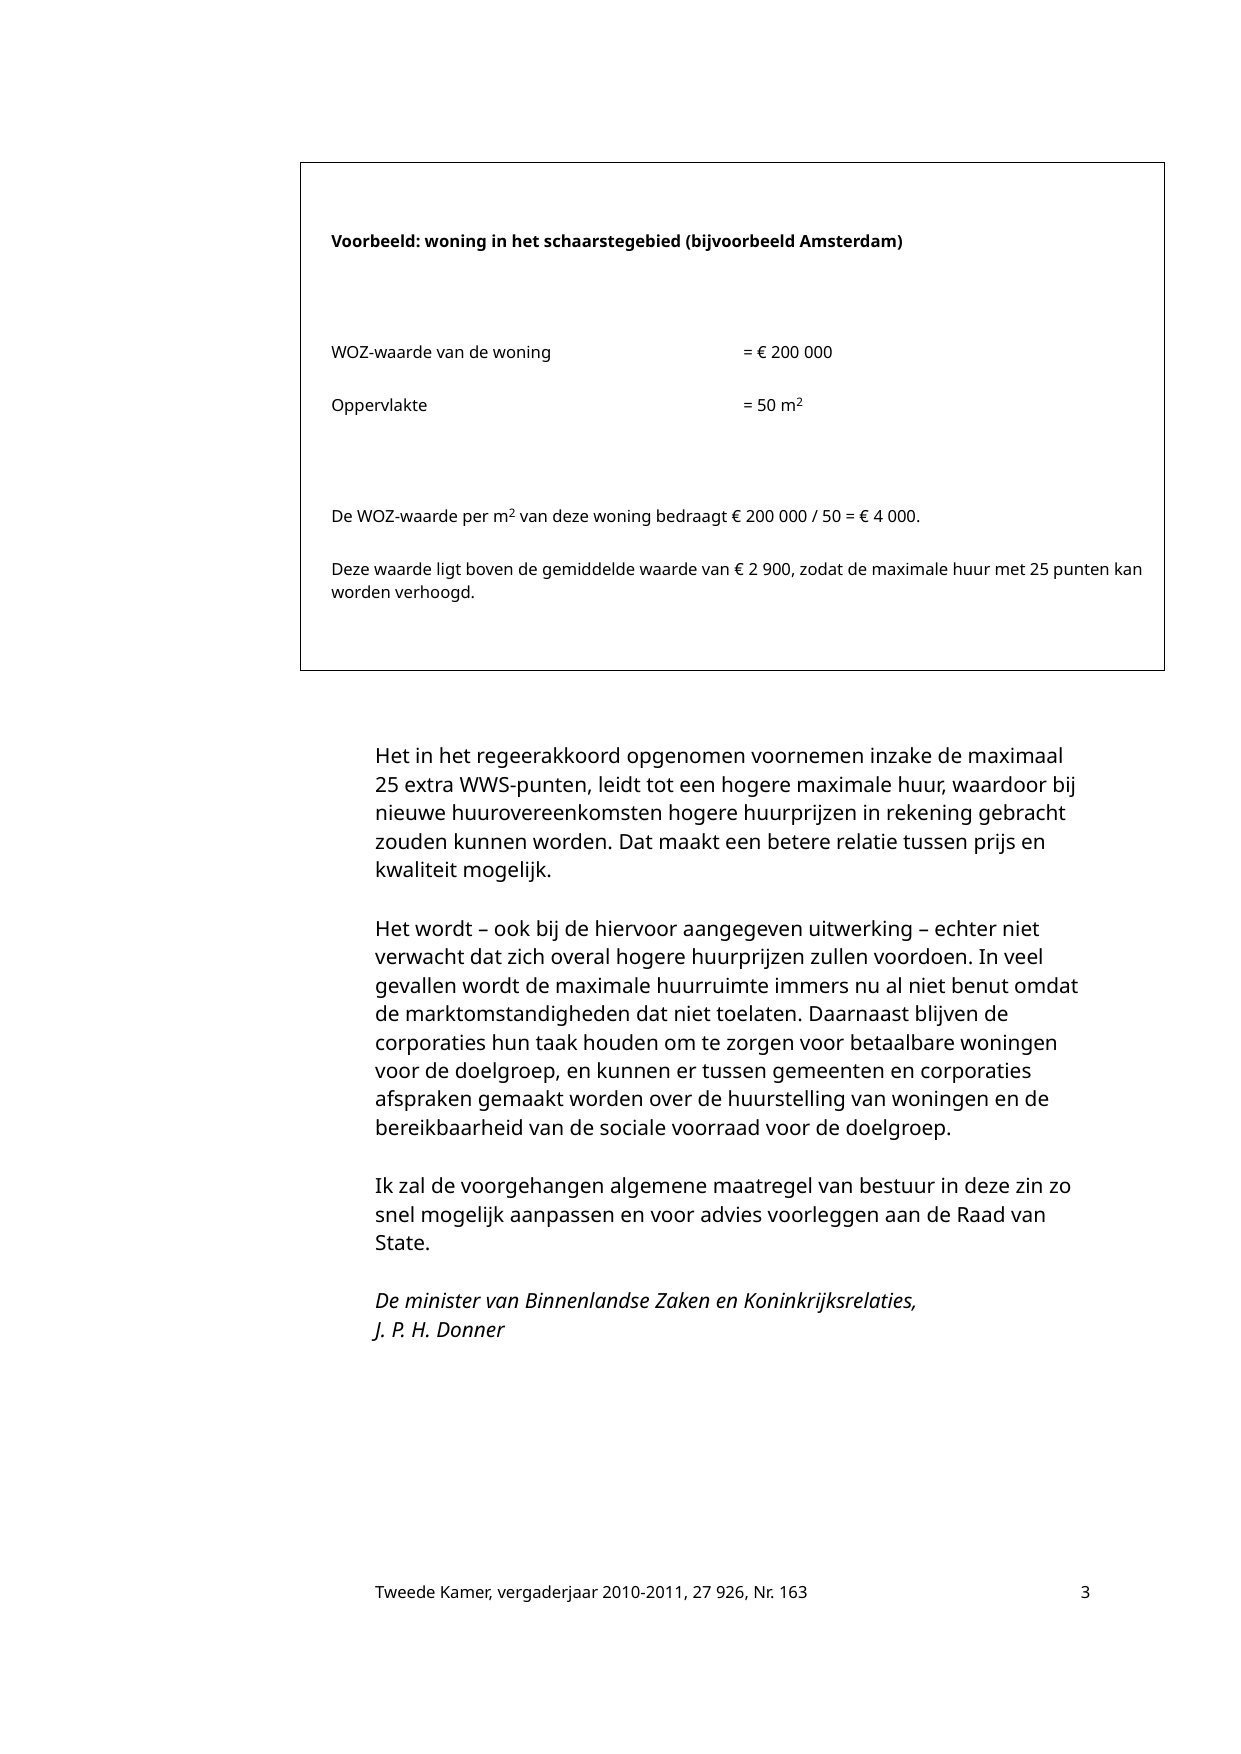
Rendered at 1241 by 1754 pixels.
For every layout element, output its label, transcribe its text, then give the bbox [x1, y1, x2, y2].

table_cell De WOZ-waarde per m2 van deze woning bedraagt € 200 000 / 50 = € 4 000. [331, 505, 1155, 557]
table_cell [331, 283, 743, 341]
text De minister van Binnenlandse Zaken en Koninkrijksrelaties, [375, 1287, 1090, 1315]
table_cell [743, 283, 1155, 341]
table_cell WOZ-waarde van de woning [331, 341, 743, 394]
table_cell Deze waarde ligt boven de gemiddelde waarde van € 2 900, zodat de maximale huur met 25 punten kan worden verhoogd. [331, 558, 1155, 633]
text Het wordt – ook bij de hiervoor aangegeven uitwerking – echter niet verwacht dat zich overal hogere huurprijzen zullen voordoen. In veel gevallen wordt de maximale huurruimte immers nu al niet benut omdat de marktomstandigheden dat niet toelaten. Daarnaast blijven de corporaties hun taak houden om te zorgen voor betaalbare woningen voor de doelgroep, en kunnen er tussen gemeenten en corporaties afspraken gemaakt worden over de huurstelling van woningen en de bereikbaarheid van de sociale voorraad voor de doelgroep. [375, 914, 1090, 1141]
text Ik zal de voorgehangen algemene maatregel van bestuur in deze zin zo snel mogelijk aanpassen en voor advies voorleggen aan de Raad van State. [375, 1171, 1090, 1257]
text J. P. H. Donner [375, 1315, 1090, 1343]
table_header Voorbeeld: woning in het schaarstegebied (bijvoorbeeld Amsterdam) [331, 230, 1155, 282]
text Het in het regeerakkoord opgenomen voornemen inzake de maximaal 25 extra WWS-punten, leidt tot een hogere maximale huur, waardoor bij nieuwe huurovereenkomsten hogere huurprijzen in rekening gebracht zouden kunnen worden. Dat maakt een betere relatie tussen prijs en kwaliteit mogelijk. [375, 742, 1090, 884]
table_cell Oppervlakte [331, 394, 743, 446]
table_cell [331, 446, 1155, 505]
table_cell = € 200 000 [743, 341, 1155, 394]
table_cell = 50 m2 [743, 394, 1155, 446]
